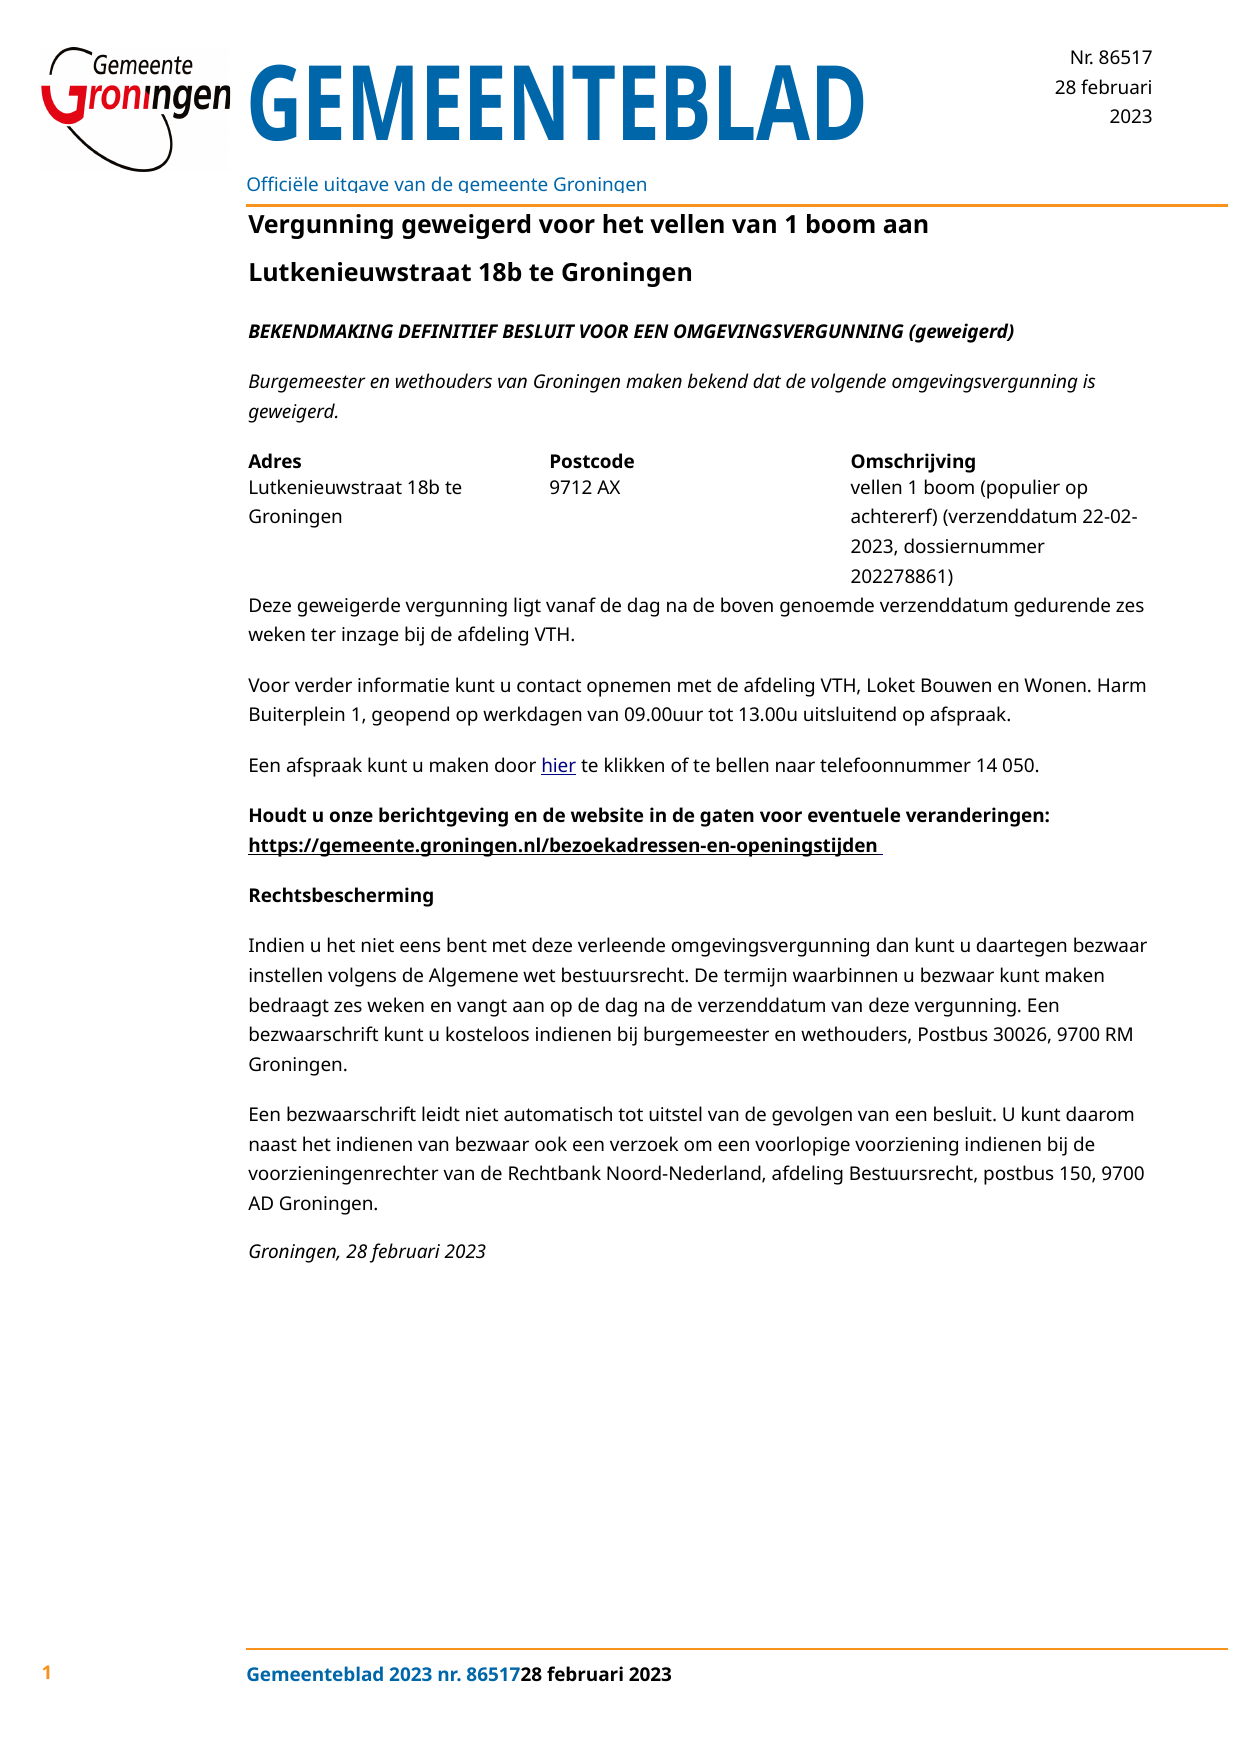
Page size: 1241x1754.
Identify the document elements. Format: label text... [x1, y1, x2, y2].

text Een afspraak kunt u maken door hier te klikken of te bellen naar telefoonnummer 14 050. [248, 752, 1152, 778]
text Groningen, 28 februari 2023 [248, 1238, 1152, 1264]
text Houdt u onze berichtgeving en de website in de gaten voor eventuele veranderingen: https://gemeente.groningen.nl/bezoekadressen-en-openingstijden [248, 802, 1152, 858]
text Vergunning geweigerd voor het vellen van 1 boom aan Lutkenieuwstraat 18b te Groningen [248, 207, 1152, 288]
text Deze geweigerde vergunning ligt vanaf de dag na de boven genoemde verzenddatum gedurende zes weken ter inzage bij de afdeling VTH. [248, 592, 1152, 647]
text Voor verder informatie kunt u contact opnemen met de afdeling VTH, Loket Bouwen en Wonen. Harm Buiterplein 1, geopend op werkdagen van 09.00uur tot 13.00u uitsluitend op afspraak. [248, 672, 1152, 727]
text Burgemeester en wethouders van Groningen maken bekend dat de volgende omgevingsvergunning is geweigerd. [248, 368, 1152, 424]
text Rechtsbescherming [248, 882, 1152, 908]
text Indien u het niet eens bent met deze verleende omgevingsvergunning dan kunt u daartegen bezwaar instellen volgens de Algemene wet bestuursrecht. De termijn waarbinnen u bezwaar kunt maken bedraagt zes weken en vangt aan op de dag na de verzenddatum van deze vergunning. Een bezwaarschrift kunt u kosteloos indienen bij burgemeester en wethouders, Postbus 30026, 9700 RM Groningen. [248, 933, 1152, 1077]
picture [41, 47, 231, 172]
table_cell Lutkenieuwstraat 18b te Groningen [248, 474, 549, 589]
table_cell 9712 AX [549, 474, 850, 589]
table_header Adres [248, 449, 549, 474]
table_header Omschrijving [850, 449, 1152, 474]
table_header Postcode [549, 449, 850, 474]
text BEKENDMAKING DEFINITIEF BESLUIT VOOR EEN OMGEVINGSVERGUNNING (geweigerd) [248, 318, 1152, 344]
table_cell vellen 1 boom (populier op achtererf) (verzenddatum 22-02-2023, dossiernummer 202278861) [850, 474, 1152, 589]
text Een bezwaarschrift leidt niet automatisch tot uitstel van de gevolgen van een besluit. U kunt daarom naast het indienen van bezwaar ook een verzoek om een voorlopige voorziening indienen bij de voorzieningenrechter van de Rechtbank Noord-Nederland, afdeling Bestuursrecht, postbus 150, 9700 AD Groningen. [248, 1101, 1152, 1216]
